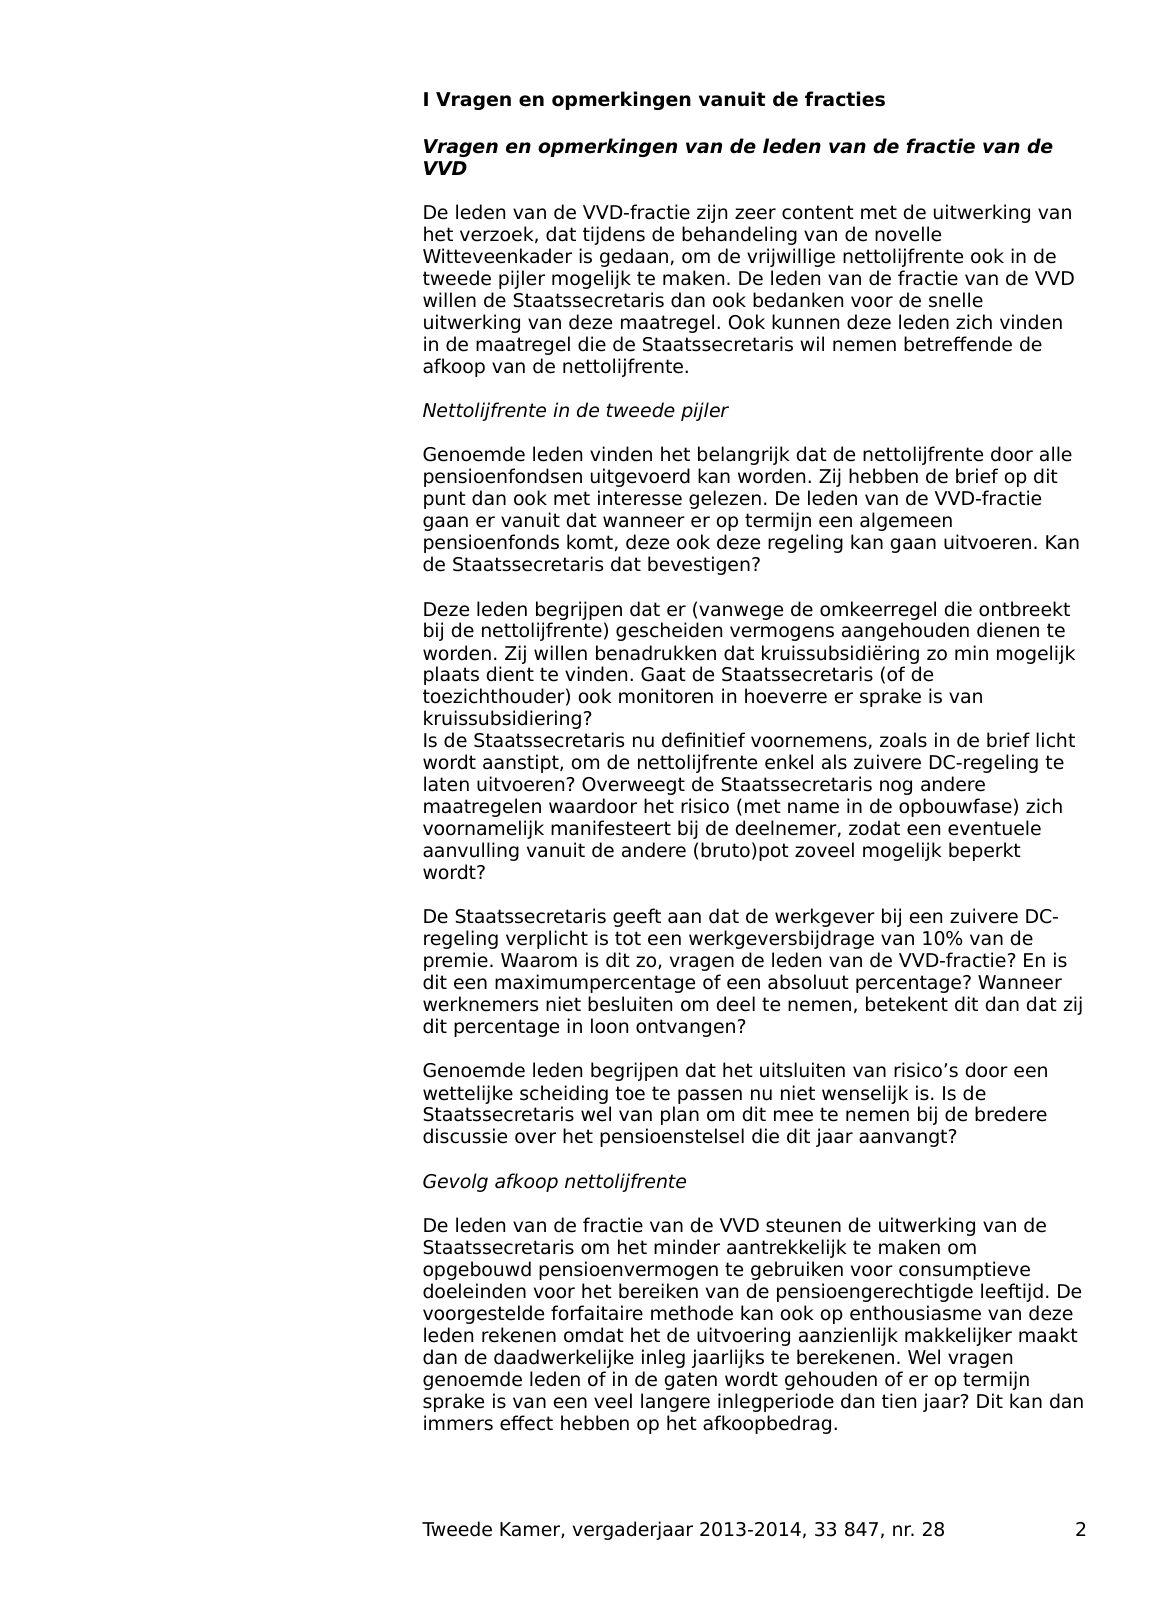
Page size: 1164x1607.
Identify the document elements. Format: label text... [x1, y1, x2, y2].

text Genoemde leden vinden het belangrijk dat de nettolijfrente door alle pensioenfondsen uitgevoerd kan worden. Zij hebben de brief op dit punt dan ook met interesse gelezen. De leden van de VVD-fractie gaan er vanuit dat wanneer er op termijn een algemeen pensioenfonds komt, deze ook deze regeling kan gaan uitvoeren. Kan de Staatssecretaris dat bevestigen? [422, 444, 1087, 576]
subtitle I Vragen en opmerkingen vanuit de fracties [422, 89, 1087, 111]
text Genoemde leden begrijpen dat het uitsluiten van risico’s door een wettelijke scheiding toe te passen nu niet wenselijk is. Is de Staatssecretaris wel van plan om dit mee te nemen bij de bredere discussie over het pensioenstelsel die dit jaar aanvangt? [422, 1060, 1087, 1148]
text De leden van de fractie van de VVD steunen de uitwerking van de Staatssecretaris om het minder aantrekkelijk te maken om opgebouwd pensioenvermogen te gebruiken voor consumptieve doeleinden voor het bereiken van de pensioengerechtigde leeftijd. De voorgestelde forfaitaire methode kan ook op enthousiasme van deze leden rekenen omdat het de uitvoering aanzienlijk makkelijker maakt dan de daadwerkelijke inleg jaarlijks te berekenen. Wel vragen genoemde leden of in de gaten wordt gehouden of er op termijn sprake is van een veel langere inlegperiode dan tien jaar? Dit kan dan immers effect hebben op het afkoopbedrag. [422, 1215, 1087, 1434]
text Deze leden begrijpen dat er (vanwege de omkeerregel die ontbreekt bij de nettolijfrente) gescheiden vermogens aangehouden dienen te worden. Zij willen benadrukken dat kruissubsidiëring zo min mogelijk plaats dient te vinden. Gaat de Staatssecretaris (of de toezichthouder) ook monitoren in hoeverre er sprake is van kruissubsidiering? [422, 598, 1087, 730]
subtitle Nettolijfrente in de tweede pijler [422, 400, 1087, 422]
text De leden van de VVD-fractie zijn zeer content met de uitwerking van het verzoek, dat tijdens de behandeling van de novelle Witteveenkader is gedaan, om de vrijwillige nettolijfrente ook in de tweede pijler mogelijk te maken. De leden van de fractie van de VVD willen de Staatssecretaris dan ook bedanken voor de snelle uitwerking van deze maatregel. Ook kunnen deze leden zich vinden in de maatregel die de Staatssecretaris wil nemen betreffende de afkoop van de nettolijfrente. [422, 202, 1087, 378]
subtitle Vragen en opmerkingen van de leden van de fractie van de VVD [422, 136, 1087, 180]
text De Staatssecretaris geeft aan dat de werkgever bij een zuivere DC-regeling verplicht is tot een werkgeversbijdrage van 10% van de premie. Waarom is dit zo, vragen de leden van de VVD-fractie? En is dit een maximumpercentage of een absoluut percentage? Wanneer werknemers niet besluiten om deel te nemen, betekent dit dan dat zij dit percentage in loon ontvangen? [422, 906, 1087, 1038]
subtitle Gevolg afkoop nettolijfrente [422, 1171, 1087, 1192]
text Is de Staatssecretaris nu definitief voornemens, zoals in de brief licht wordt aanstipt, om de nettolijfrente enkel als zuivere DC-regeling te laten uitvoeren? Overweegt de Staatssecretaris nog andere maatregelen waardoor het risico (met name in de opbouwfase) zich voornamelijk manifesteert bij de deelnemer, zodat een eventuele aanvulling vanuit de andere (bruto)pot zoveel mogelijk beperkt wordt? [422, 730, 1087, 884]
